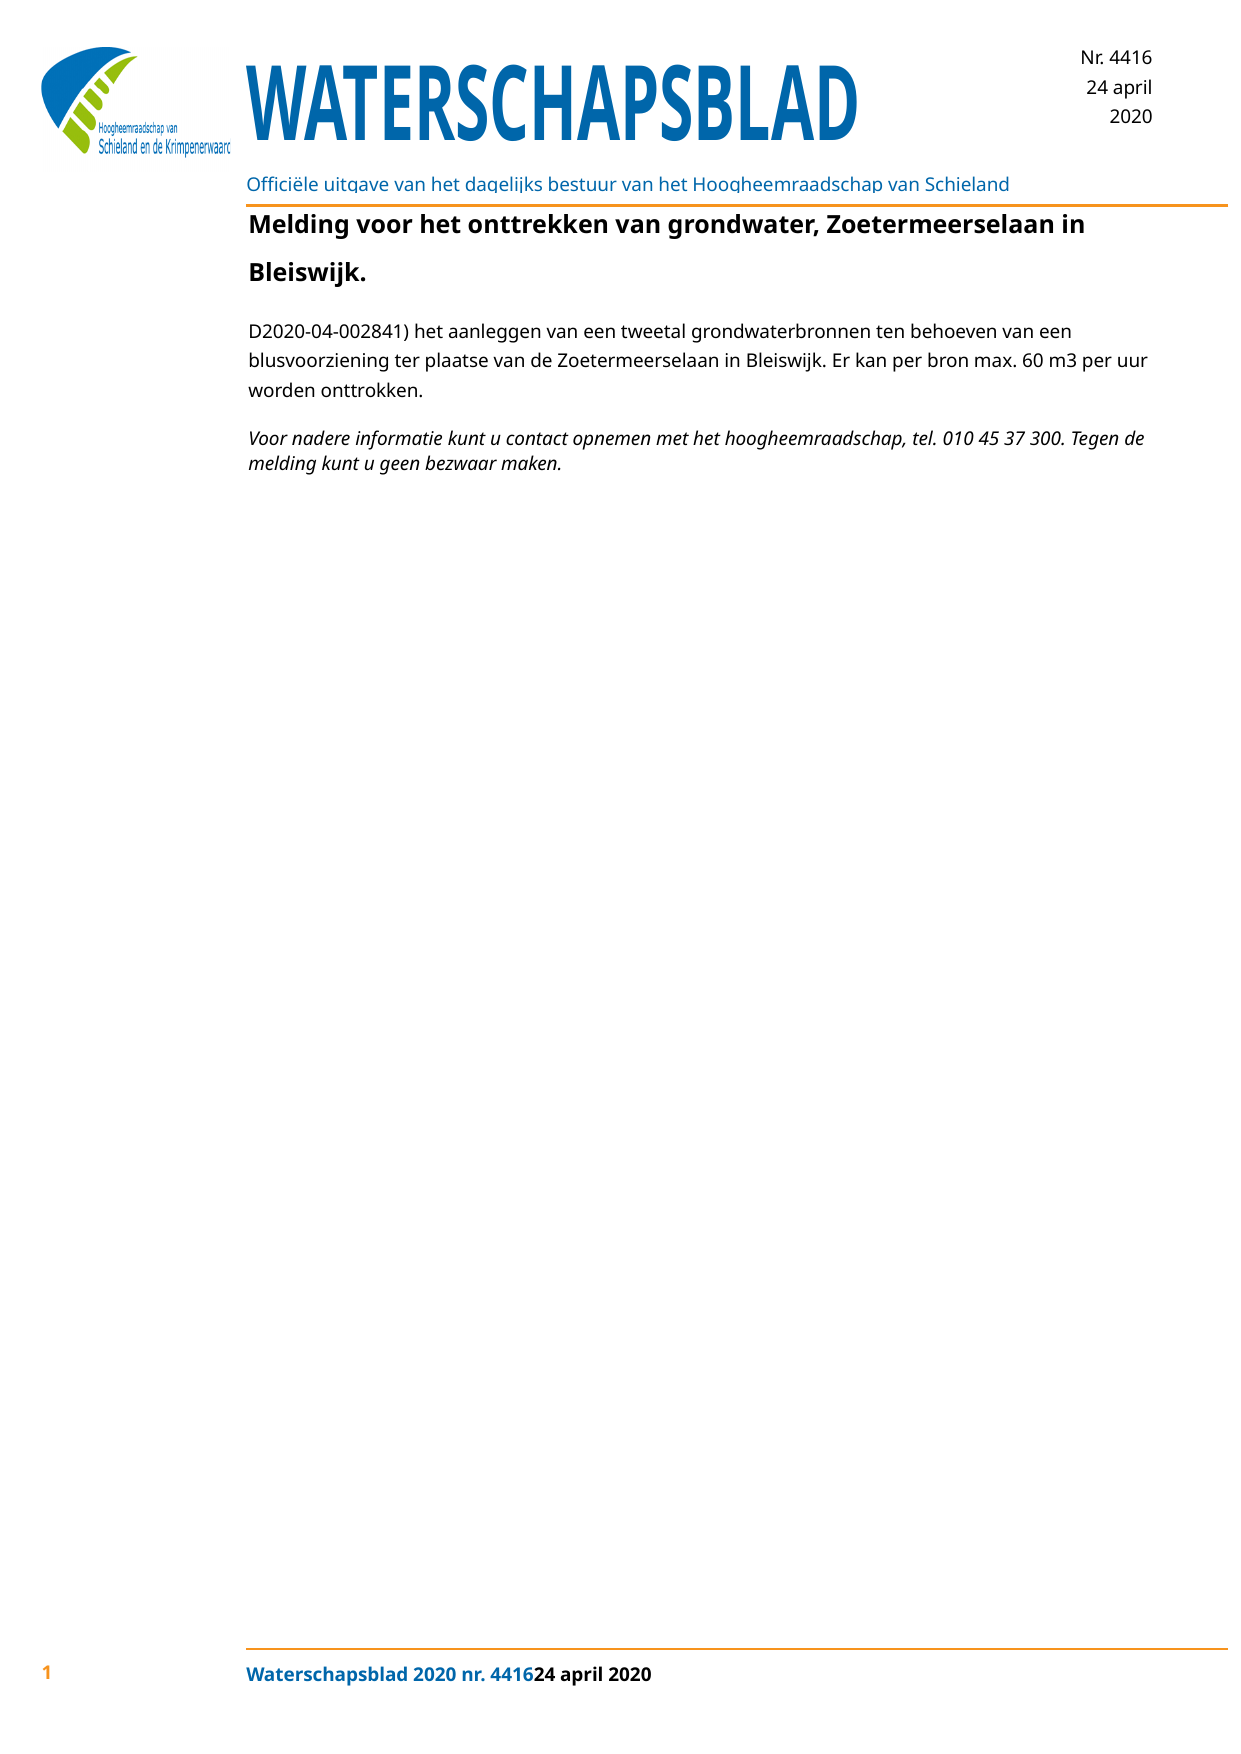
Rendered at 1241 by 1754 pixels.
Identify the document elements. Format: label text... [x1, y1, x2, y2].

text Melding voor het onttrekken van grondwater, Zoetermeerselaan in Bleiswijk. [248, 207, 1152, 288]
text Voor nadere informatie kunt u contact opnemen met het hoogheemraadschap, tel. 010 45 37 300. Tegen de melding kunt u geen bezwaar maken. [248, 425, 1152, 476]
text D2020-04-002841) het aanleggen van een tweetal grondwaterbronnen ten behoeven van een blusvoorziening ter plaatse van de Zoetermeerselaan in Bleiswijk. Er kan per bron max. 60 m3 per uur worden onttrokken. [248, 318, 1152, 403]
picture [41, 47, 231, 172]
